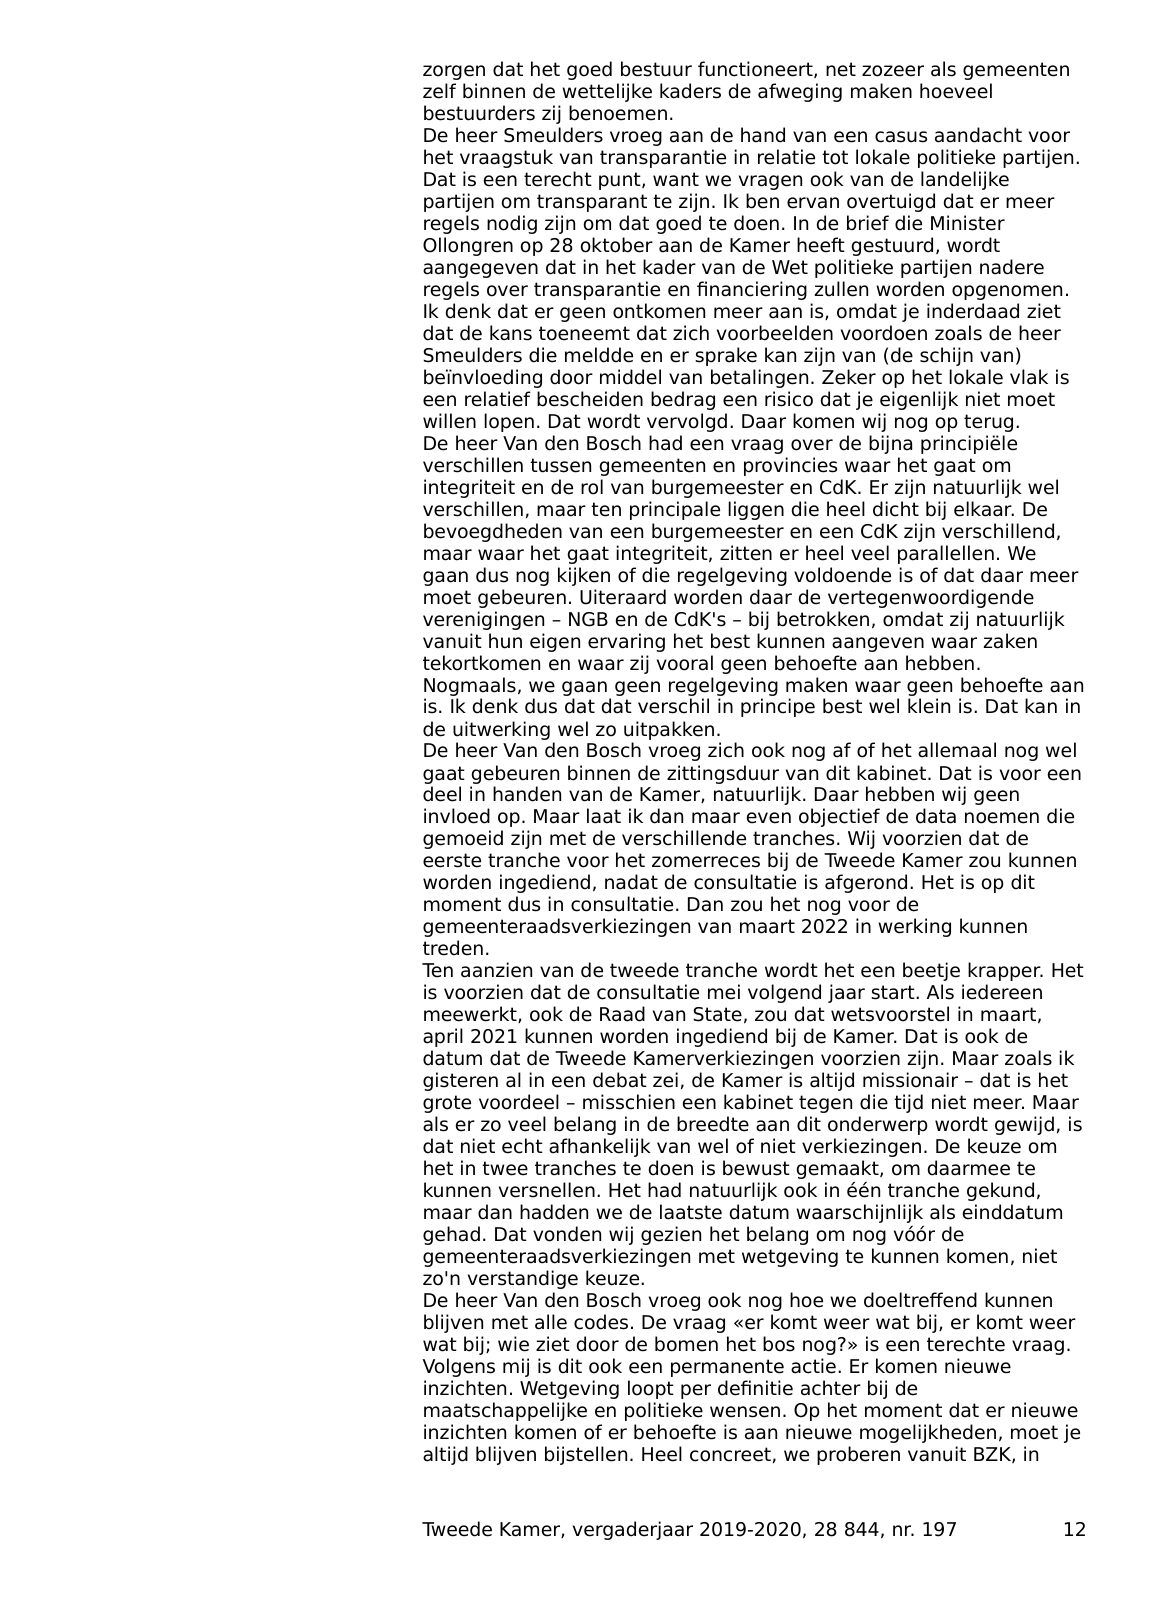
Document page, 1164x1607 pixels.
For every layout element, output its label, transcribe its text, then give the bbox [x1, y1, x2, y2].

text Ten aanzien van de tweede tranche wordt het een beetje krapper. Het is voorzien dat de consultatie mei volgend jaar start. Als iedereen meewerkt, ook de Raad van State, zou dat wetsvoorstel in maart, april 2021 kunnen worden ingediend bij de Kamer. Dat is ook de datum dat de Tweede Kamerverkiezingen voorzien zijn. Maar zoals ik gisteren al in een debat zei, de Kamer is altijd missionair – dat is het grote voordeel – misschien een kabinet tegen die tijd niet meer. Maar als er zo veel belang in de breedte aan dit onderwerp wordt gewijd, is dat niet echt afhankelijk van wel of niet verkiezingen. De keuze om het in twee tranches te doen is bewust gemaakt, om daarmee te kunnen versnellen. Het had natuurlijk ook in één tranche gekund, maar dan hadden we de laatste datum waarschijnlijk als einddatum gehad. Dat vonden wij gezien het belang om nog vóór de gemeenteraadsverkiezingen met wetgeving te kunnen komen, niet zo'n verstandige keuze. [422, 960, 1087, 1290]
text De heer Smeulders vroeg aan de hand van een casus aandacht voor het vraagstuk van transparantie in relatie tot lokale politieke partijen. Dat is een terecht punt, want we vragen ook van de landelijke partijen om transparant te zijn. Ik ben ervan overtuigd dat er meer regels nodig zijn om dat goed te doen. In de brief die Minister Ollongren op 28 oktober aan de Kamer heeft gestuurd, wordt aangegeven dat in het kader van de Wet politieke partijen nadere regels over transparantie en financiering zullen worden opgenomen. Ik denk dat er geen ontkomen meer aan is, omdat je inderdaad ziet dat de kans toeneemt dat zich voorbeelden voordoen zoals de heer Smeulders die meldde en er sprake kan zijn van (de schijn van) beïnvloeding door middel van betalingen. Zeker op het lokale vlak is een relatief bescheiden bedrag een risico dat je eigenlijk niet moet willen lopen. Dat wordt vervolgd. Daar komen wij nog op terug. [422, 125, 1087, 433]
text De heer Van den Bosch vroeg ook nog hoe we doeltreffend kunnen blijven met alle codes. De vraag «er komt weer wat bij, er komt weer wat bij; wie ziet door de bomen het bos nog?» is een terechte vraag. Volgens mij is dit ook een permanente actie. Er komen nieuwe inzichten. Wetgeving loopt per definitie achter bij de maatschappelijke en politieke wensen. Op het moment dat er nieuwe inzichten komen of er behoefte is aan nieuwe mogelijkheden, moet je altijd blijven bijstellen. Heel concreet, we proberen vanuit BZK, in [422, 1290, 1087, 1466]
text zorgen dat het goed bestuur functioneert, net zozeer als gemeenten zelf binnen de wettelijke kaders de afweging maken hoeveel bestuurders zij benoemen. [422, 59, 1087, 125]
text De heer Van den Bosch had een vraag over de bijna principiële verschillen tussen gemeenten en provincies waar het gaat om integriteit en de rol van burgemeester en CdK. Er zijn natuurlijk wel verschillen, maar ten principale liggen die heel dicht bij elkaar. De bevoegdheden van een burgemeester en een CdK zijn verschillend, maar waar het gaat integriteit, zitten er heel veel parallellen. We gaan dus nog kijken of die regelgeving voldoende is of dat daar meer moet gebeuren. Uiteraard worden daar de vertegenwoordigende verenigingen – NGB en de CdK's – bij betrokken, omdat zij natuurlijk vanuit hun eigen ervaring het best kunnen aangeven waar zaken tekortkomen en waar zij vooral geen behoefte aan hebben. Nogmaals, we gaan geen regelgeving maken waar geen behoefte aan is. Ik denk dus dat dat verschil in principe best wel klein is. Dat kan in de uitwerking wel zo uitpakken. [422, 433, 1087, 740]
text De heer Van den Bosch vroeg zich ook nog af of het allemaal nog wel gaat gebeuren binnen de zittingsduur van dit kabinet. Dat is voor een deel in handen van de Kamer, natuurlijk. Daar hebben wij geen invloed op. Maar laat ik dan maar even objectief de data noemen die gemoeid zijn met de verschillende tranches. Wij voorzien dat de eerste tranche voor het zomerreces bij de Tweede Kamer zou kunnen worden ingediend, nadat de consultatie is afgerond. Het is op dit moment dus in consultatie. Dan zou het nog voor de gemeenteraadsverkiezingen van maart 2022 in werking kunnen treden. [422, 740, 1087, 960]
